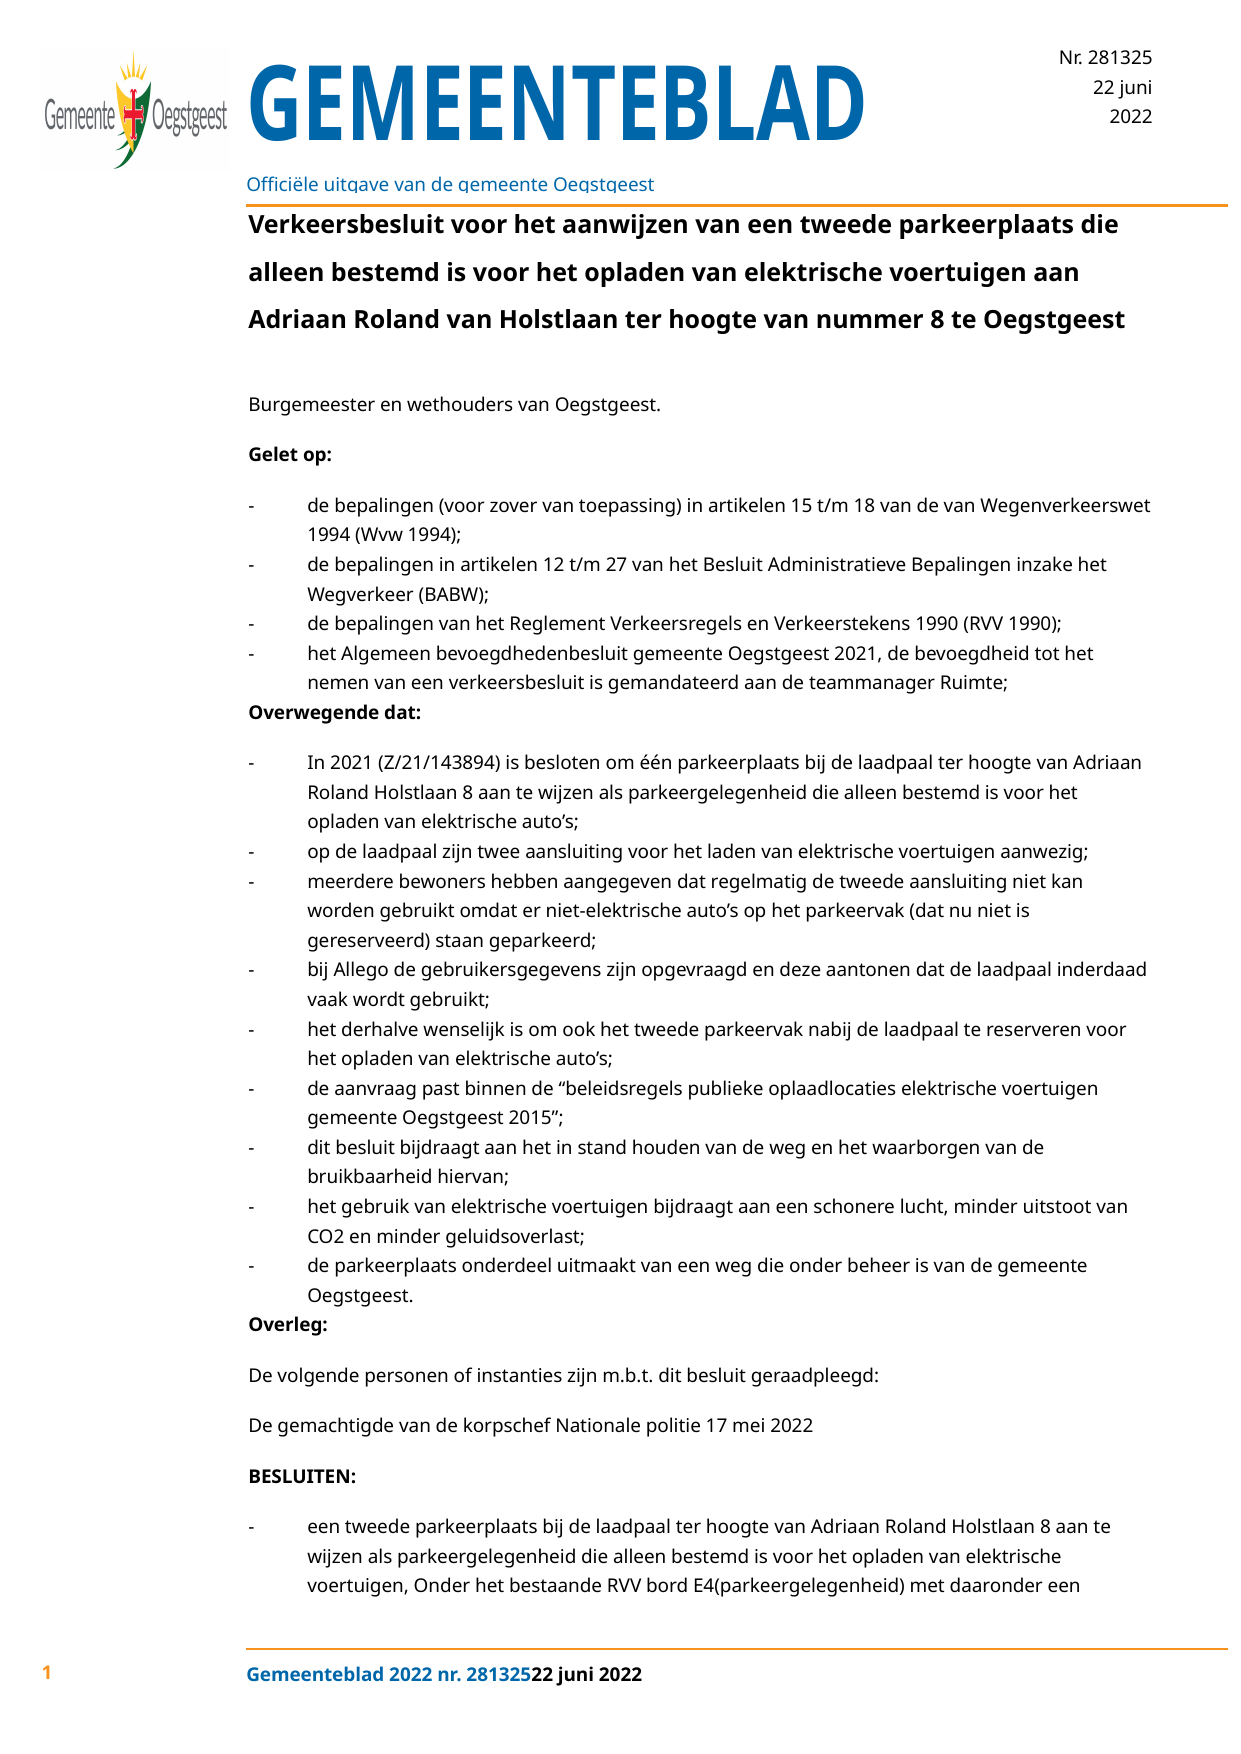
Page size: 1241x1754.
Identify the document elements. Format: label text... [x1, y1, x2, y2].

list de bepalingen (voor zover van toepassing) in artikelen 15 t/m 18 van de van Wegenverkeerswet 1994 (Wvw 1994); [248, 492, 1152, 547]
list de bepalingen in artikelen 12 t/m 27 van het Besluit Administratieve Bepalingen inzake het Wegverkeer (BABW); [248, 551, 1152, 607]
list meerdere bewoners hebben aangegeven dat regelmatig de tweede aansluiting niet kan worden gebruikt omdat er niet-elektrische auto’s op het parkeervak (dat nu niet is gereserveerd) staan geparkeerd; [248, 868, 1152, 953]
list In 2021 (Z/21/143894) is besloten om één parkeerplaats bij de laadpaal ter hoogte van Adriaan Roland Holstlaan 8 aan te wijzen als parkeergelegenheid die alleen bestemd is voor het opladen van elektrische auto’s; [248, 749, 1152, 834]
text Burgemeester en wethouders van Oegstgeest. [248, 391, 1152, 417]
list de aanvraag past binnen de “beleidsregels publieke oplaadlocaties elektrische voertuigen gemeente Oegstgeest 2015”; [248, 1075, 1152, 1130]
picture [41, 47, 231, 172]
list het derhalve wenselijk is om ook het tweede parkeervak nabij de laadpaal te reserveren voor het opladen van elektrische auto’s; [248, 1016, 1152, 1071]
text Gelet op: [248, 442, 1152, 467]
list het Algemeen bevoegdhedenbesluit gemeente Oegstgeest 2021, de bevoegdheid tot het nemen van een verkeersbesluit is gemandateerd aan de teammanager Ruimte; [248, 640, 1152, 695]
text Overwegende dat: [248, 699, 1152, 725]
list een tweede parkeerplaats bij de laadpaal ter hoogte van Adriaan Roland Holstlaan 8 aan te wijzen als parkeergelegenheid die alleen bestemd is voor het opladen van elektrische voertuigen, Onder het bestaande RVV bord E4(parkeergelegenheid) met daaronder een [248, 1513, 1152, 1598]
text De volgende personen of instanties zijn m.b.t. dit besluit geraadpleegd: [248, 1362, 1152, 1388]
list de parkeerplaats onderdeel uitmaakt van een weg die onder beheer is van de gemeente Oegstgeest. [248, 1252, 1152, 1308]
text Verkeersbesluit voor het aanwijzen van een tweede parkeerplaats die alleen bestemd is voor het opladen van elektrische voertuigen aan Adriaan Roland van Holstlaan ter hoogte van nummer 8 te Oegstgeest [248, 207, 1152, 336]
text De gemachtigde van de korpschef Nationale politie 17 mei 2022 [248, 1412, 1152, 1438]
list bij Allego de gebruikersgegevens zijn opgevraagd en deze aantonen dat de laadpaal inderdaad vaak wordt gebruikt; [248, 957, 1152, 1012]
text Overleg: [248, 1312, 1152, 1337]
list dit besluit bijdraagt aan het in stand houden van de weg en het waarborgen van de bruikbaarheid hiervan; [248, 1134, 1152, 1189]
text BESLUITEN: [248, 1463, 1152, 1489]
list het gebruik van elektrische voertuigen bijdraagt aan een schonere lucht, minder uitstoot van CO2 en minder geluidsoverlast; [248, 1193, 1152, 1249]
list op de laadpaal zijn twee aansluiting voor het laden van elektrische voertuigen aanwezig; [248, 838, 1152, 864]
list de bepalingen van het Reglement Verkeersregels en Verkeerstekens 1990 (RVV 1990); [248, 610, 1152, 636]
